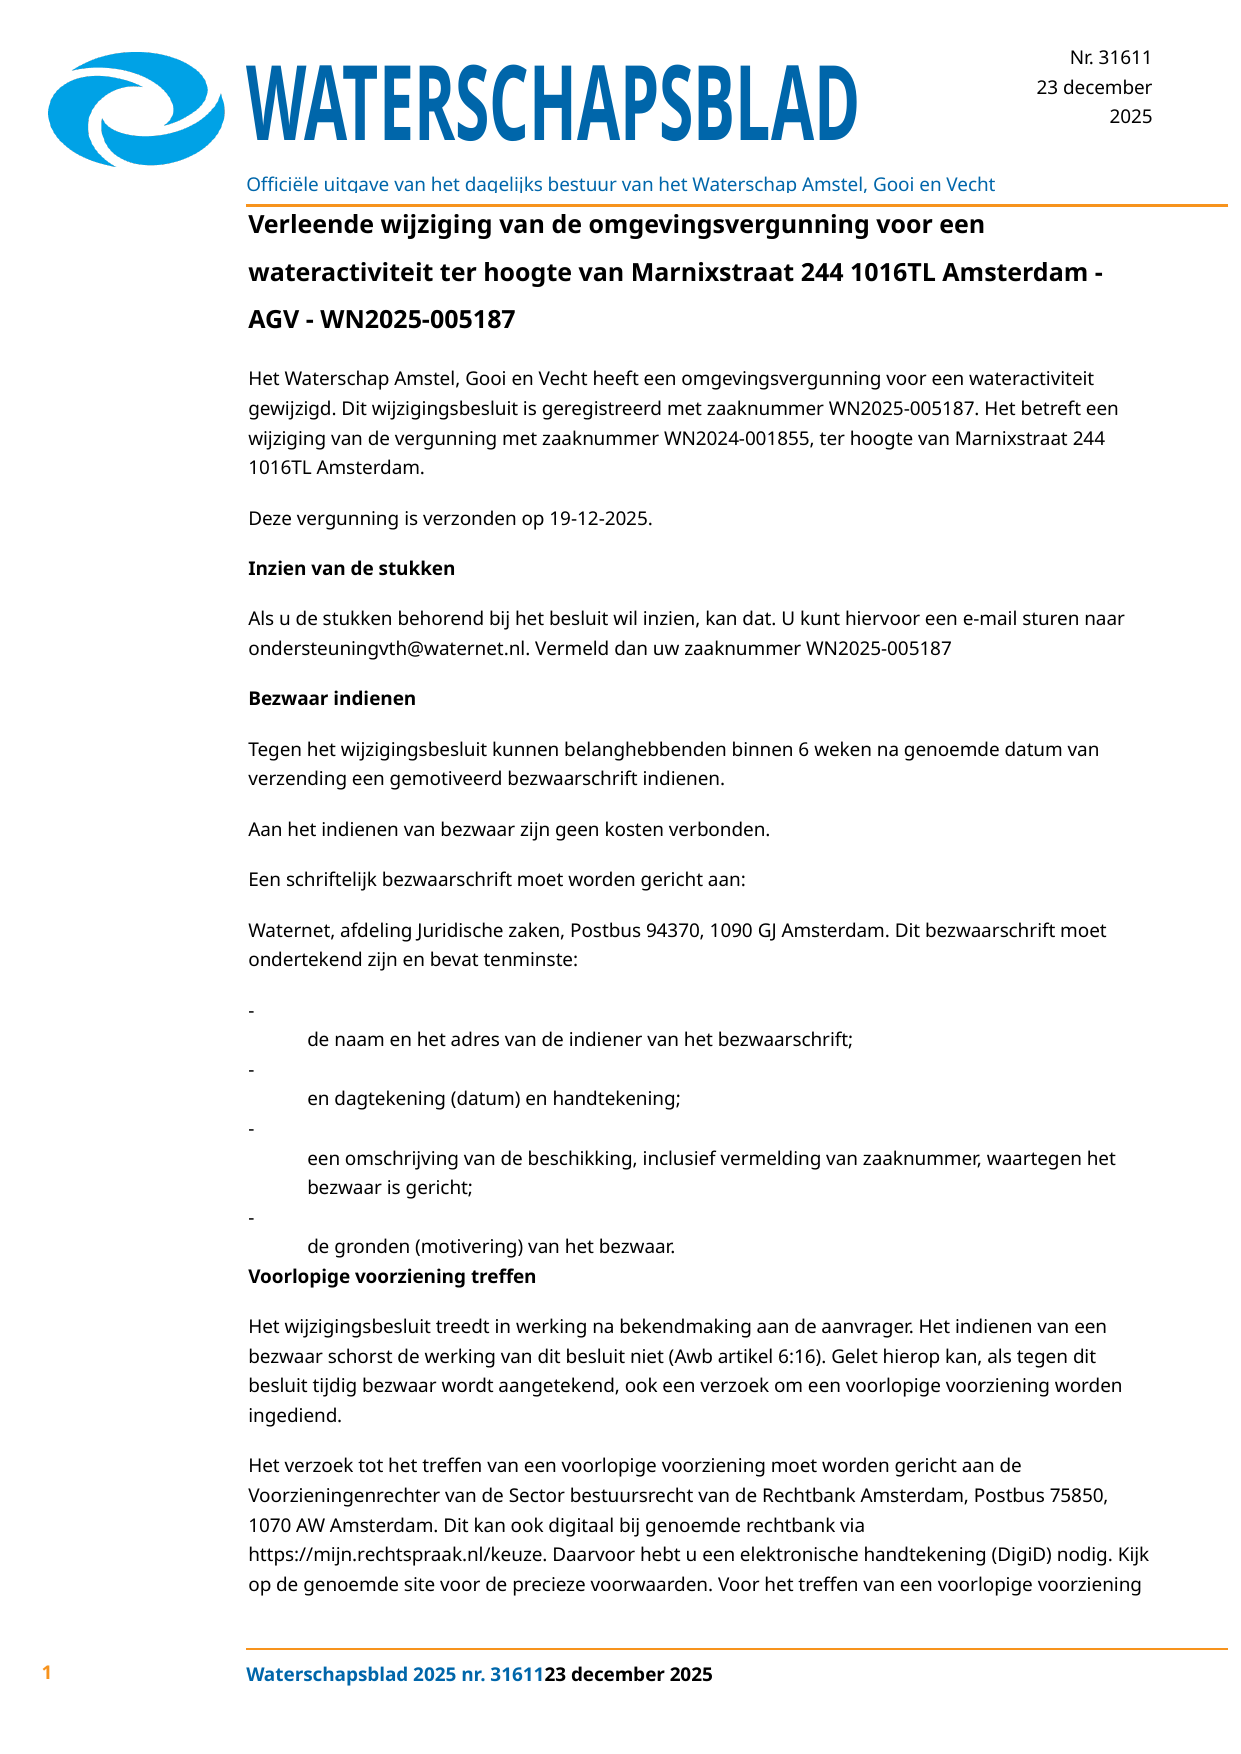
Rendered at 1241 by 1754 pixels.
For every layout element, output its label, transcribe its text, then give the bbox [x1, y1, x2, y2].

text Voorlopige voorziening treffen [248, 1263, 1152, 1289]
list de gronden (motivering) van het bezwaar. [248, 1233, 1152, 1259]
text Een schriftelijk bezwaarschrift moet worden gericht aan: [248, 866, 1152, 892]
list en dagtekening (datum) en handtekening; [248, 1086, 1152, 1111]
text Inzien van de stukken [248, 555, 1152, 581]
text Het Waterschap Amstel, Gooi en Vecht heeft een omgevingsvergunning voor een wateractiviteit gewijzigd. Dit wijzigingsbesluit is geregistreerd met zaaknummer WN2025-005187. Het betreft een wijziging van de vergunning met zaaknummer WN2024-001855, ter hoogte van Marnixstraat 244 1016TL Amsterdam. [248, 366, 1152, 480]
text Waternet, afdeling Juridische zaken, Postbus 94370, 1090 GJ Amsterdam. Dit bezwaarschrift moet ondertekend zijn en bevat tenminste: [248, 917, 1152, 972]
list een omschrijving van de beschikking, inclusief vermelding van zaaknummer, waartegen het bezwaar is gericht; [248, 1145, 1152, 1200]
list de naam en het adres van de indiener van het bezwaarschrift; [248, 1026, 1152, 1052]
text Verleende wijziging van de omgevingsvergunning voor een wateractiviteit ter hoogte van Marnixstraat 244 1016TL Amsterdam - AGV - WN2025-005187 [248, 207, 1152, 336]
text Als u de stukken behorend bij het besluit wil inzien, kan dat. U kunt hiervoor een e-mail sturen naar ondersteuningvth@waternet.nl. Vermeld dan uw zaaknummer WN2025-005187 [248, 606, 1152, 661]
text Het wijzigingsbesluit treedt in werking na bekendmaking aan de aanvrager. Het indienen van een bezwaar schorst de werking van dit besluit niet (Awb artikel 6:16). Gelet hierop kan, als tegen dit besluit tijdig bezwaar wordt aangetekend, ook een verzoek om een voorlopige voorziening worden ingediend. [248, 1313, 1152, 1428]
text Het verzoek tot het treffen van een voorlopige voorziening moet worden gericht aan de Voorzieningenrechter van de Sector bestuursrecht van de Rechtbank Amsterdam, Postbus 75850, 1070 AW Amsterdam. Dit kan ook digitaal bij genoemde rechtbank via https://mijn.rechtspraak.nl/keuze. Daarvoor hebt u een elektronische handtekening (DigiD) nodig. Kijk op de genoemde site voor de precieze voorwaarden. Voor het treffen van een voorlopige voorziening [248, 1453, 1152, 1597]
text Deze vergunning is verzonden op 19-12-2025. [248, 505, 1152, 530]
text Bezwaar indienen [248, 686, 1152, 711]
text Aan het indienen van bezwaar zijn geen kosten verbonden. [248, 816, 1152, 842]
picture [41, 47, 231, 172]
text Tegen het wijzigingsbesluit kunnen belanghebbenden binnen 6 weken na genoemde datum van verzending een gemotiveerd bezwaarschrift indienen. [248, 736, 1152, 791]
